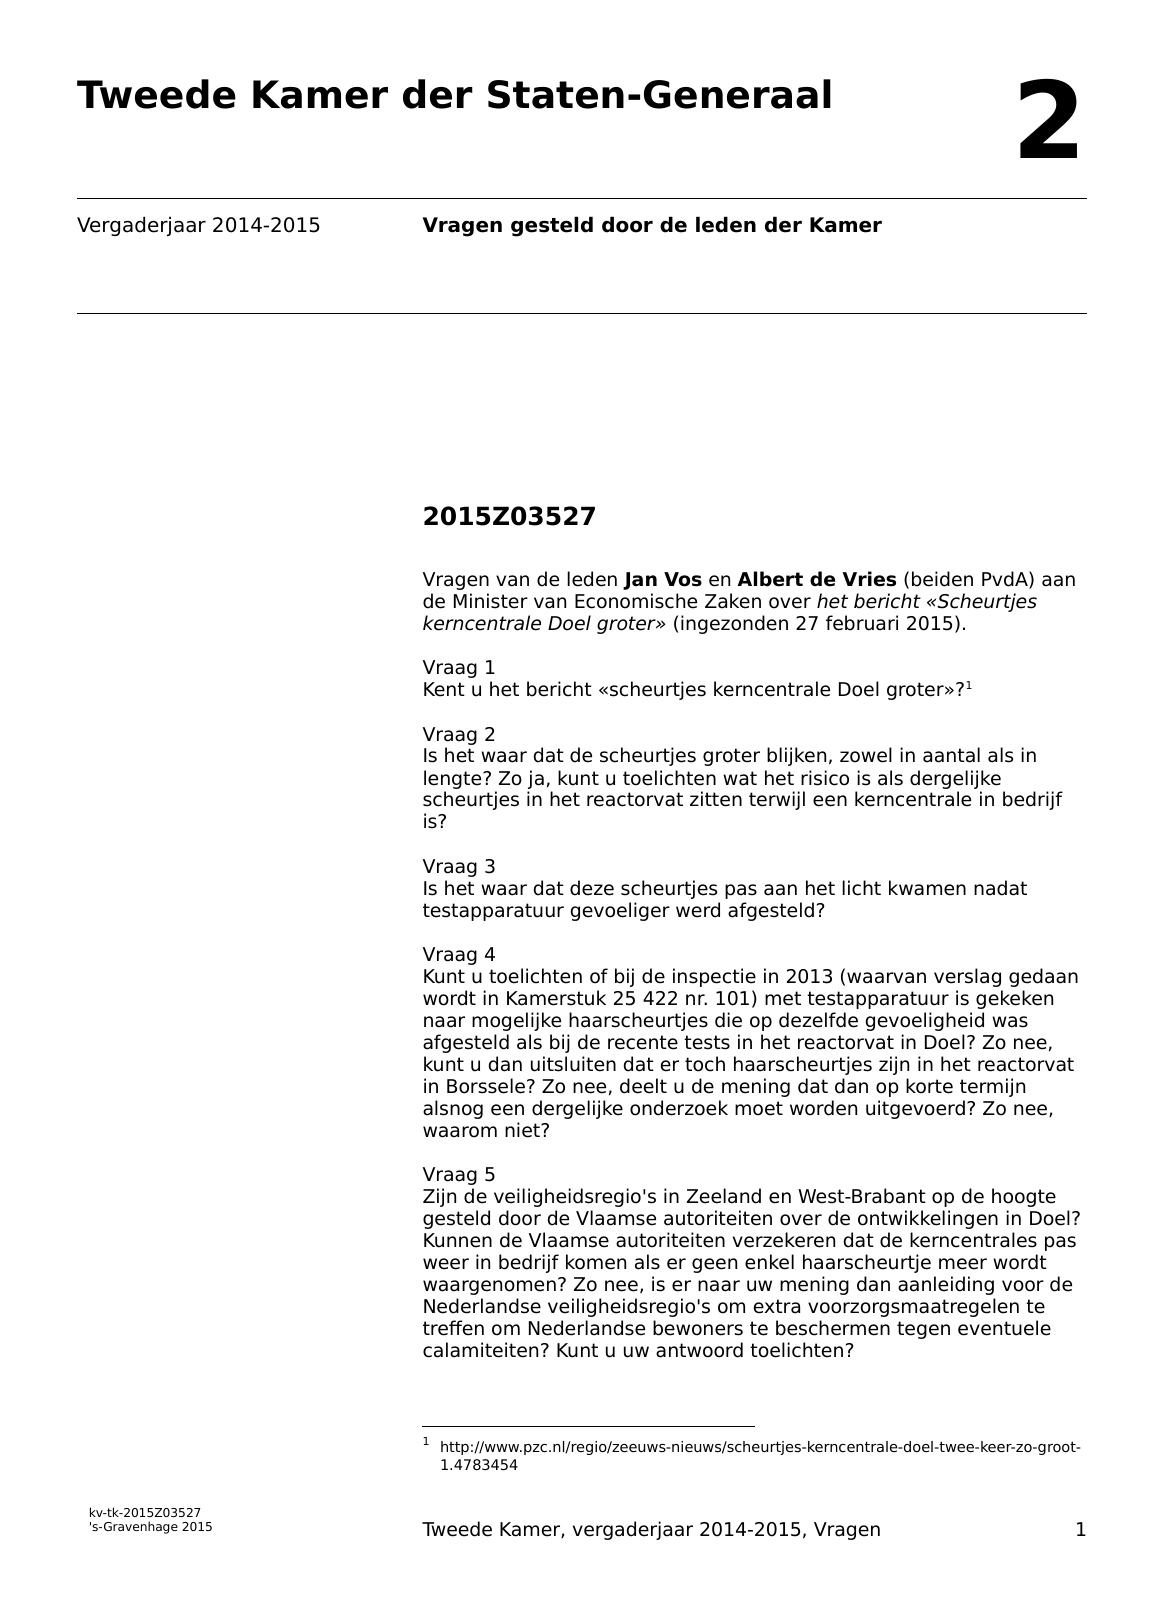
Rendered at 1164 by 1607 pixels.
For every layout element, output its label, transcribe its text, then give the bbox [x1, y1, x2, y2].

table_header 2 [886, 59, 1087, 198]
text Vraag 1 [422, 657, 1087, 679]
text Zijn de veiligheidsregio's in Zeeland en West-Brabant op de hoogte gesteld door de Vlaamse autoriteiten over de ontwikkelingen in Doel? Kunnen de Vlaamse autoriteiten verzekeren dat de kerncentrales pas weer in bedrijf komen als er geen enkel haarscheurtje meer wordt waargenomen? Zo nee, is er naar uw mening dan aanleiding voor de Nederlandse veiligheidsregio's om extra voorzorgsmaatregelen te treffen om Nederlandse bewoners te beschermen tegen eventuele calamiteiten? Kunt u uw antwoord toelichten? [422, 1186, 1087, 1361]
text kv-tk-2015Z03527 [88, 1506, 323, 1520]
text 2015Z03527 [422, 502, 1087, 531]
table_header Tweede Kamer der Staten-Generaal [77, 59, 886, 198]
text Is het waar dat de scheurtjes groter blijken, zowel in aantal als in lengte? Zo ja, kunt u toelichten wat het risico is als dergelijke scheurtjes in het reactorvat zitten terwijl een kerncentrale in bedrijf is? [422, 745, 1087, 833]
text http://www.pzc.nl/regio/zeeuws-nieuws/scheurtjes-kerncentrale-doel-twee-keer-zo-groot-1.4783454 [422, 1435, 1087, 1474]
text Vraag 5 [422, 1164, 1087, 1186]
text Vraag 2 [422, 723, 1087, 745]
text Is het waar dat deze scheurtjes pas aan het licht kwamen nadat testapparatuur gevoeliger werd afgesteld? [422, 877, 1087, 921]
table_cell Vragen gesteld door de leden der Kamer [422, 199, 1087, 313]
text Vraag 3 [422, 856, 1087, 877]
text Kunt u toelichten of bij de inspectie in 2013 (waarvan verslag gedaan wordt in Kamerstuk 25 422 nr. 101) met testapparatuur is gekeken naar mogelijke haarscheurtjes die op dezelfde gevoeligheid was afgesteld als bij de recente tests in het reactorvat in Doel? Zo nee, kunt u dan uitsluiten dat er toch haarscheurtjes zijn in het reactorvat in Borssele? Zo nee, deelt u de mening dat dan op korte termijn alsnog een dergelijke onderzoek moet worden uitgevoerd? Zo nee, waarom niet? [422, 966, 1087, 1141]
table_cell Vergaderjaar 2014-2015 [77, 199, 422, 313]
text Vraag 4 [422, 944, 1087, 966]
text 's-Gravenhage 2015 [88, 1520, 323, 1534]
text Vragen van de leden Jan Vos en Albert de Vries (beiden PvdA) aan de Minister van Economische Zaken over het bericht «Scheurtjes kerncentrale Doel groter» (ingezonden 27 februari 2015). [422, 569, 1087, 635]
text Kent u het bericht «scheurtjes kerncentrale Doel groter»? [422, 679, 1087, 701]
